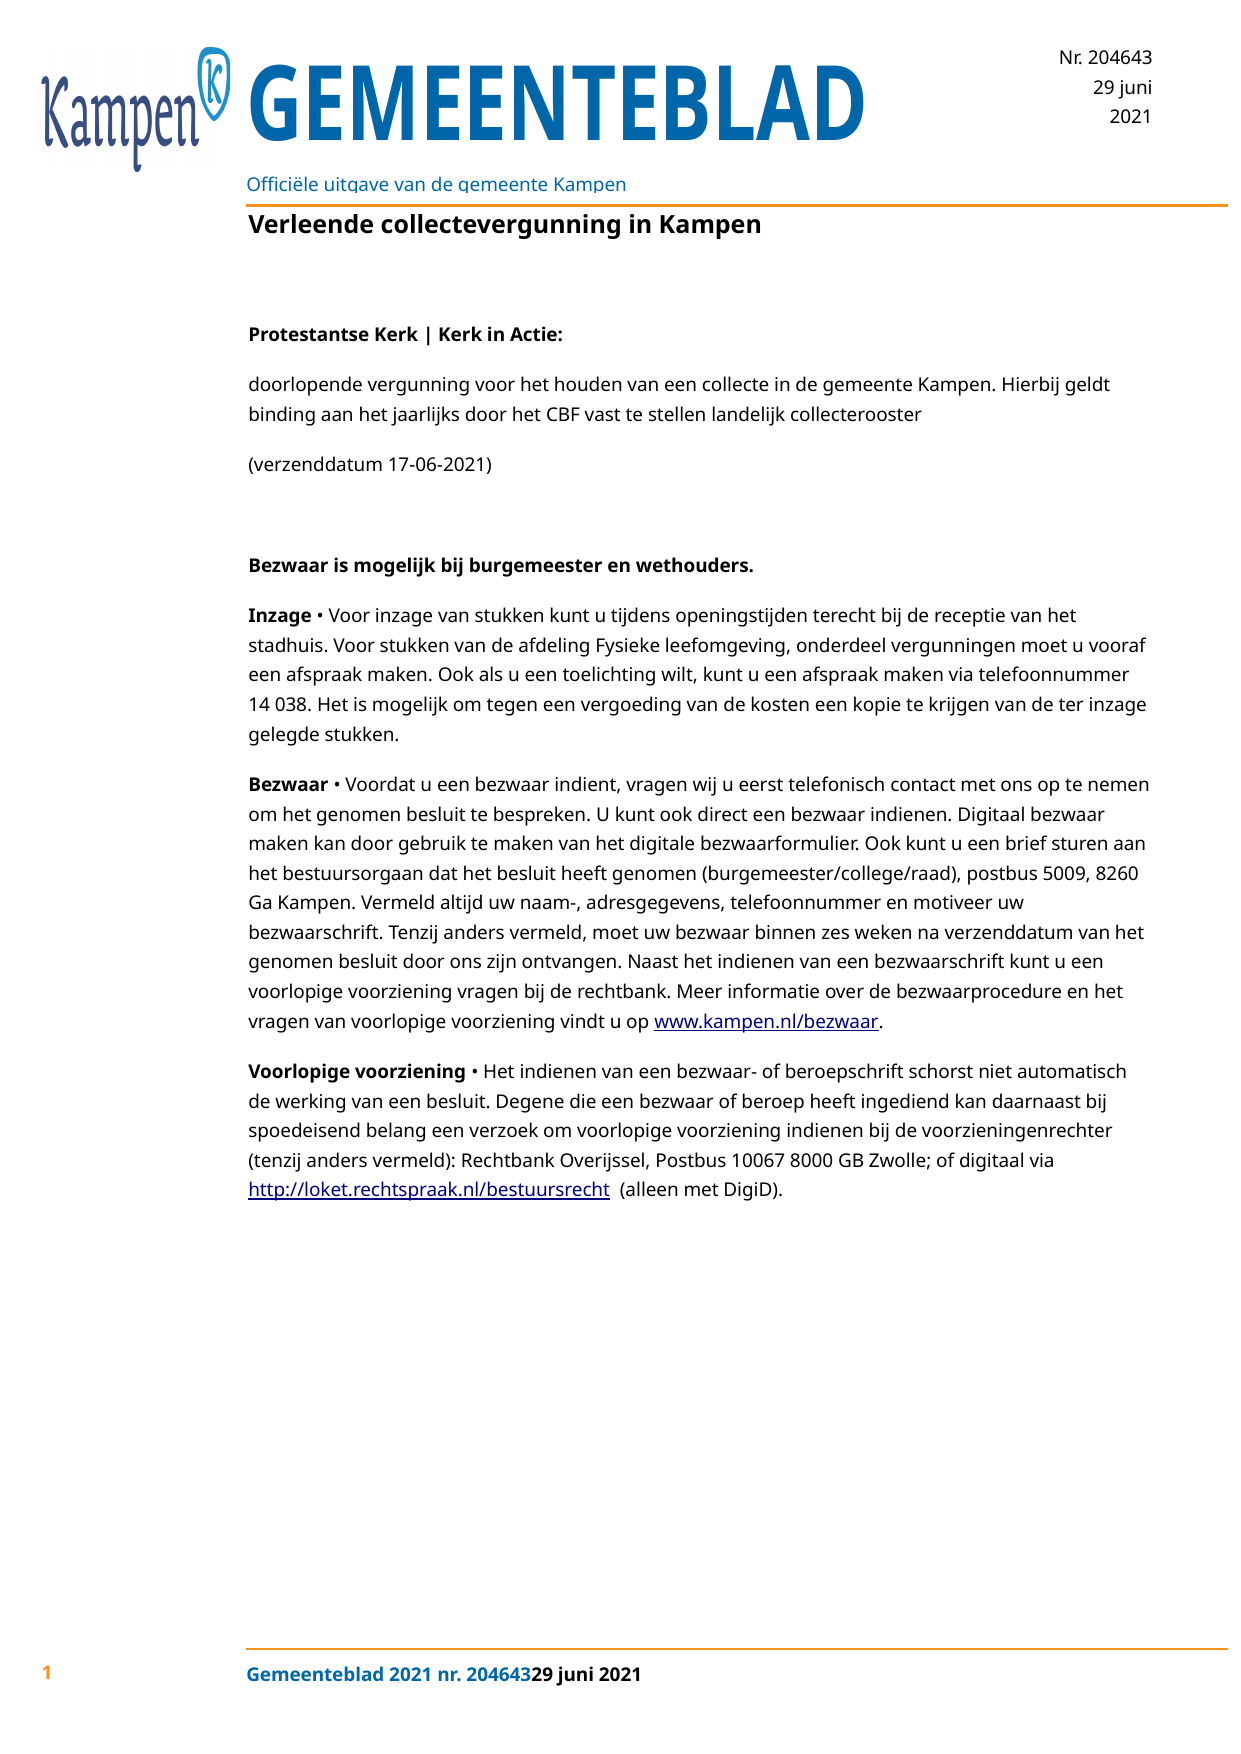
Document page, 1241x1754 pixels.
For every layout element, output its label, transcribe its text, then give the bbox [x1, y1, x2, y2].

text Voorlopige voorziening • Het indienen van een bezwaar- of beroepschrift schorst niet automatisch de werking van een besluit. Degene die een bezwaar of beroep heeft ingediend kan daarnaast bij spoedeisend belang een verzoek om voorlopige voorziening indienen bij de voorzieningenrechter (tenzij anders vermeld): Rechtbank Overijssel, Postbus 10067 8000 GB Zwolle; of digitaal via http://loket.rechtspraak.nl/bestuursrecht (alleen met DigiD). [248, 1058, 1152, 1202]
text Protestantse Kerk | Kerk in Actie: [248, 321, 1152, 346]
picture [41, 47, 231, 172]
text Bezwaar • Voordat u een bezwaar indient, vragen wij u eerst telefonisch contact met ons op te nemen om het genomen besluit te bespreken. U kunt ook direct een bezwaar indienen. Digitaal bezwaar maken kan door gebruik te maken van het digitale bezwaarformulier. Ook kunt u een brief sturen aan het bestuursorgaan dat het besluit heeft genomen (burgemeester/college/raad), postbus 5009, 8260 Ga Kampen. Vermeld altijd uw naam-, adresgegevens, telefoonnummer en motiveer uw bezwaarschrift. Tenzij anders vermeld, moet uw bezwaar binnen zes weken na verzenddatum van het genomen besluit door ons zijn ontvangen. Naast het indienen van een bezwaarschrift kunt u een voorlopige voorziening vragen bij de rechtbank. Meer informatie over de bezwaarprocedure en het vragen van voorlopige voorziening vindt u op www.kampen.nl/bezwaar. [248, 771, 1152, 1033]
text doorlopende vergunning voor het houden van een collecte in de gemeente Kampen. Hierbij geldt binding aan het jaarlijks door het CBF vast te stellen landelijk collecterooster [248, 371, 1152, 426]
text Bezwaar is mogelijk bij burgemeester en wethouders. [248, 552, 1152, 578]
text Verleende collectevergunning in Kampen [248, 207, 1152, 241]
text (verzenddatum 17-06-2021) [248, 451, 1152, 477]
text Inzage • Voor inzage van stukken kunt u tijdens openingstijden terecht bij de receptie van het stadhuis. Voor stukken van de afdeling Fysieke leefomgeving, onderdeel vergunningen moet u vooraf een afspraak maken. Ook als u een toelichting wilt, kunt u een afspraak maken via telefoonnummer 14 038. Het is mogelijk om tegen een vergoeding van de kosten een kopie te krijgen van de ter inzage gelegde stukken. [248, 602, 1152, 746]
